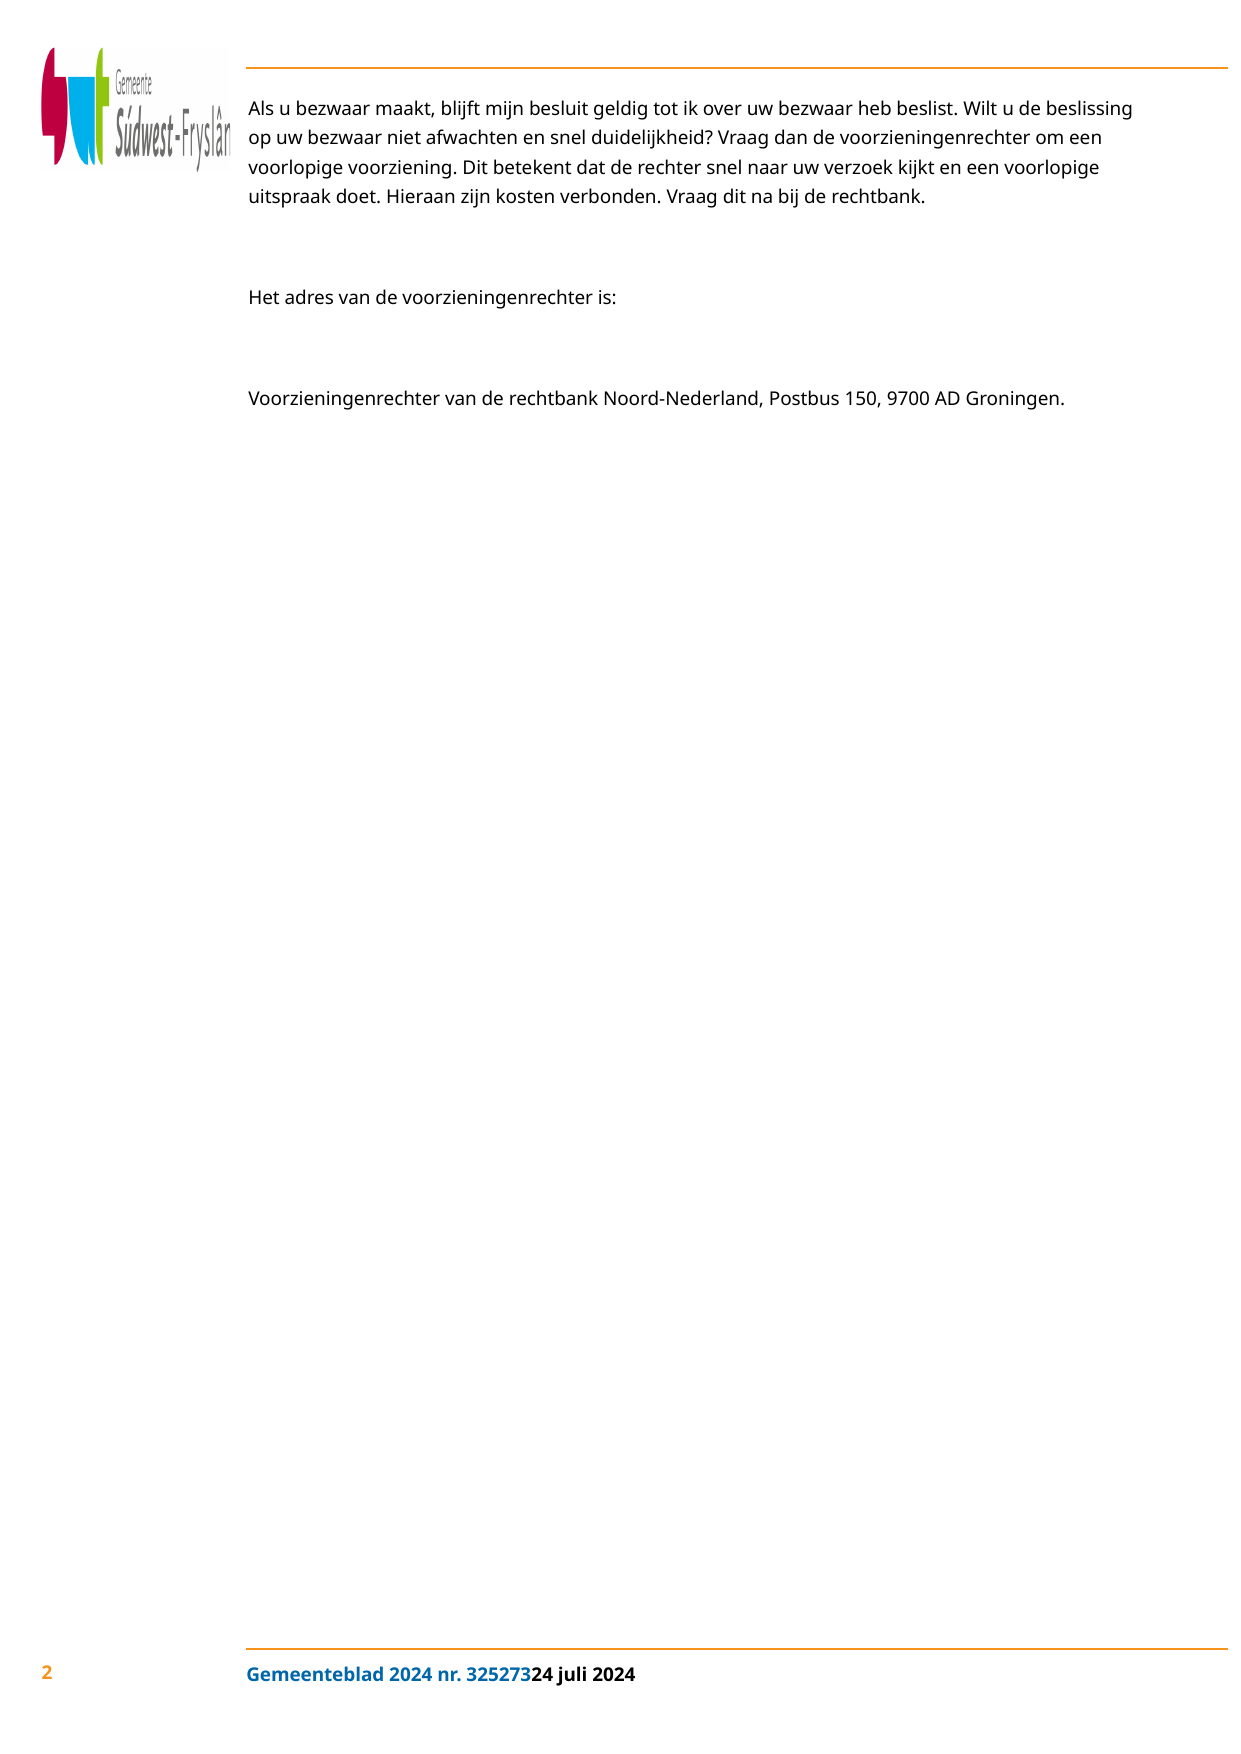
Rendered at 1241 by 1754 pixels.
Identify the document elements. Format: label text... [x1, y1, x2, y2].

text Als u bezwaar maakt, blijft mijn besluit geldig tot ik over uw bezwaar heb beslist. Wilt u de beslissing op uw bezwaar niet afwachten en snel duidelijkheid? Vraag dan de voorzieningenrechter om een voorlopige voorziening. Dit betekent dat de rechter snel naar uw verzoek kijkt en een voorlopige uitspraak doet. Hieraan zijn kosten verbonden. Vraag dit na bij de rechtbank. [248, 95, 1152, 209]
text Voorzieningenrechter van de rechtbank Noord-Nederland, Postbus 150, 9700 AD Groningen. [248, 385, 1152, 411]
picture [41, 47, 231, 172]
text Het adres van de voorzieningenrechter is: [248, 284, 1152, 310]
